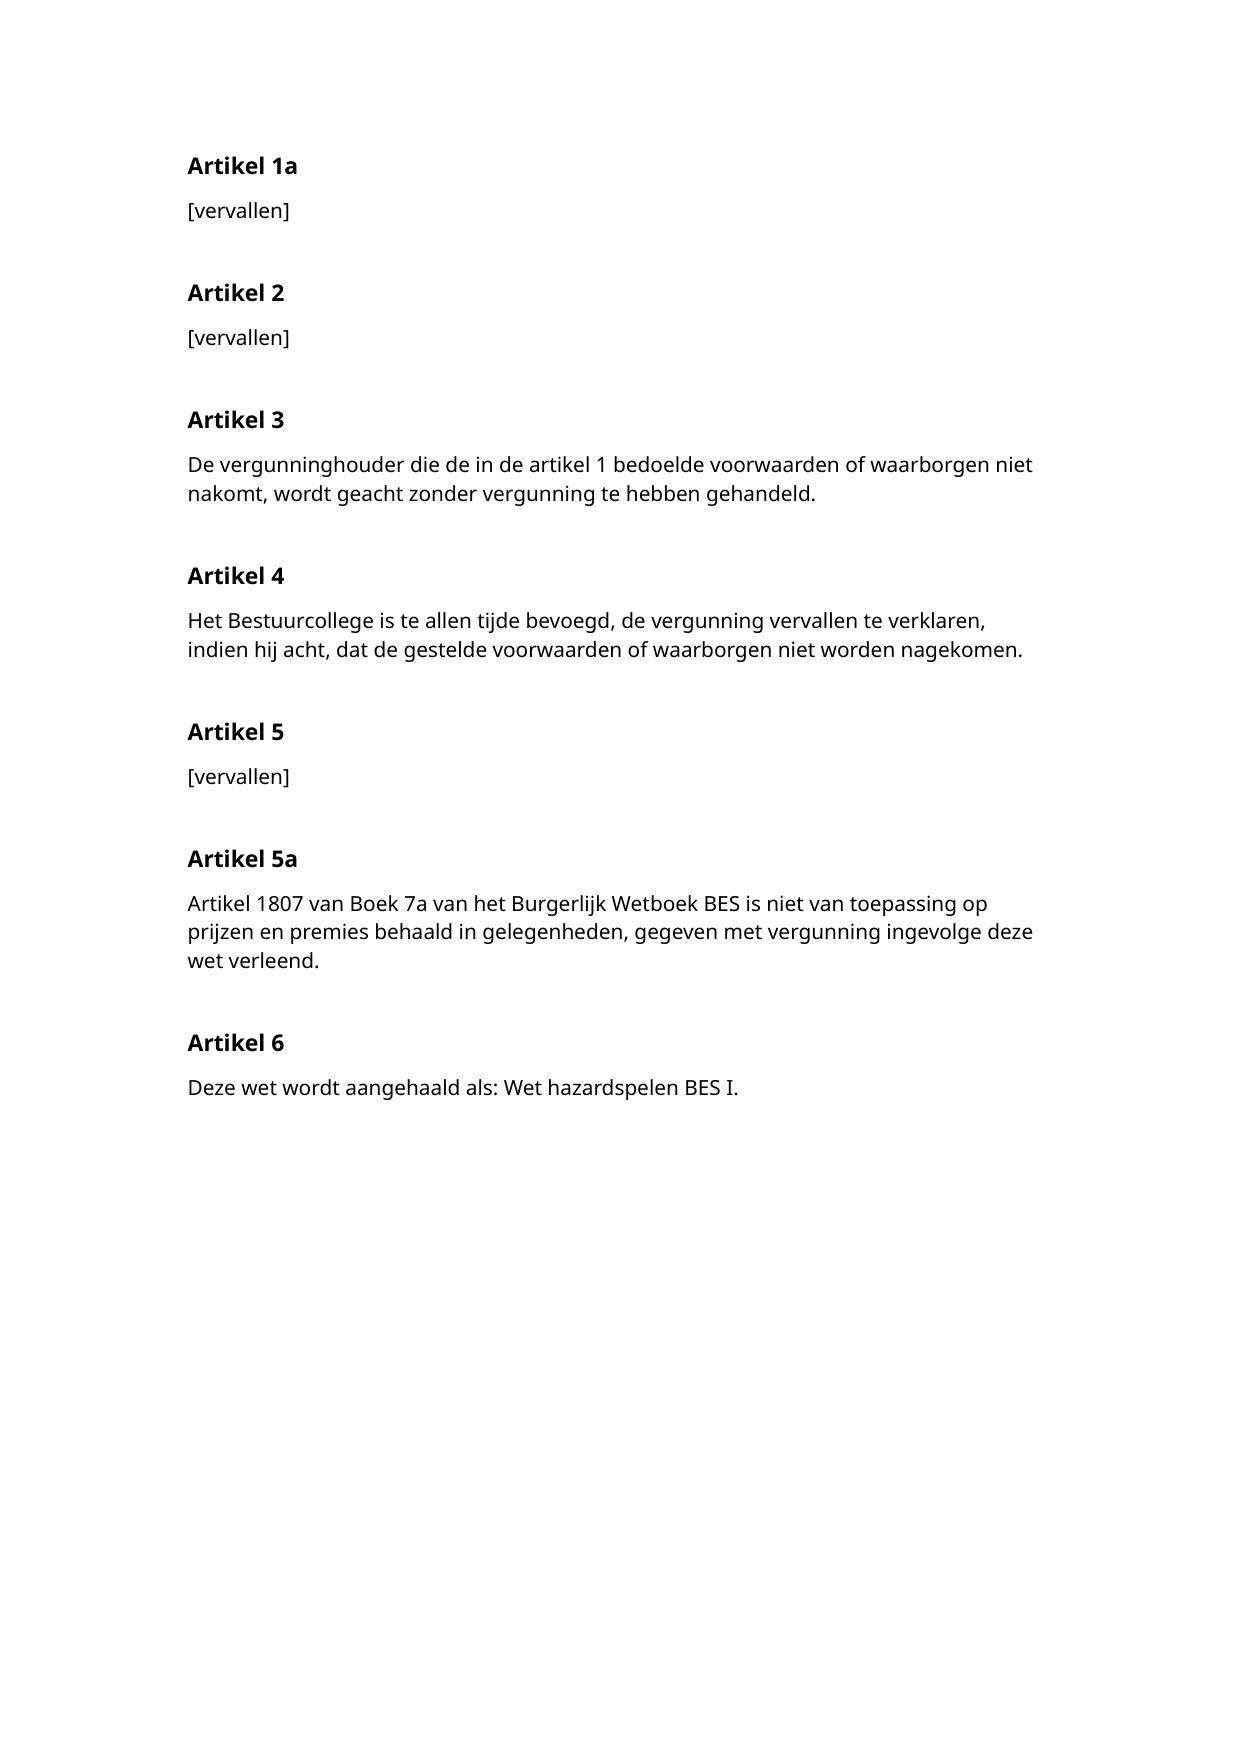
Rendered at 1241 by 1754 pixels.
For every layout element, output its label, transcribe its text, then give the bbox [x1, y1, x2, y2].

subtitle Artikel 5a [187, 843, 1053, 874]
text Deze wet wordt aangehaald als: Wet hazardspelen BES I. [187, 1073, 1053, 1102]
text [vervallen] [187, 196, 1053, 225]
text [vervallen] [187, 323, 1053, 352]
subtitle Artikel 2 [187, 277, 1053, 308]
text Artikel 1807 van Boek 7a van het Burgerlijk Wetboek BES is niet van toepassing op prijzen en premies behaald in gelegenheden, gegeven met vergunning ingevolge deze wet verleend. [187, 889, 1053, 974]
subtitle Artikel 3 [187, 404, 1053, 436]
subtitle Artikel 4 [187, 560, 1053, 591]
subtitle Artikel 1a [187, 150, 1053, 181]
text [vervallen] [187, 762, 1053, 790]
subtitle Artikel 6 [187, 1027, 1053, 1058]
text Het Bestuurcollege is te allen tijde bevoegd, de vergunning vervallen te verklaren, indien hij acht, dat de gestelde voorwaarden of waarborgen niet worden nagekomen. [187, 606, 1053, 663]
subtitle Artikel 5 [187, 716, 1053, 747]
text De vergunninghouder die de in de artikel 1 bedoelde voorwaarden of waarborgen niet nakomt, wordt geacht zonder vergunning te hebben gehandeld. [187, 451, 1053, 507]
